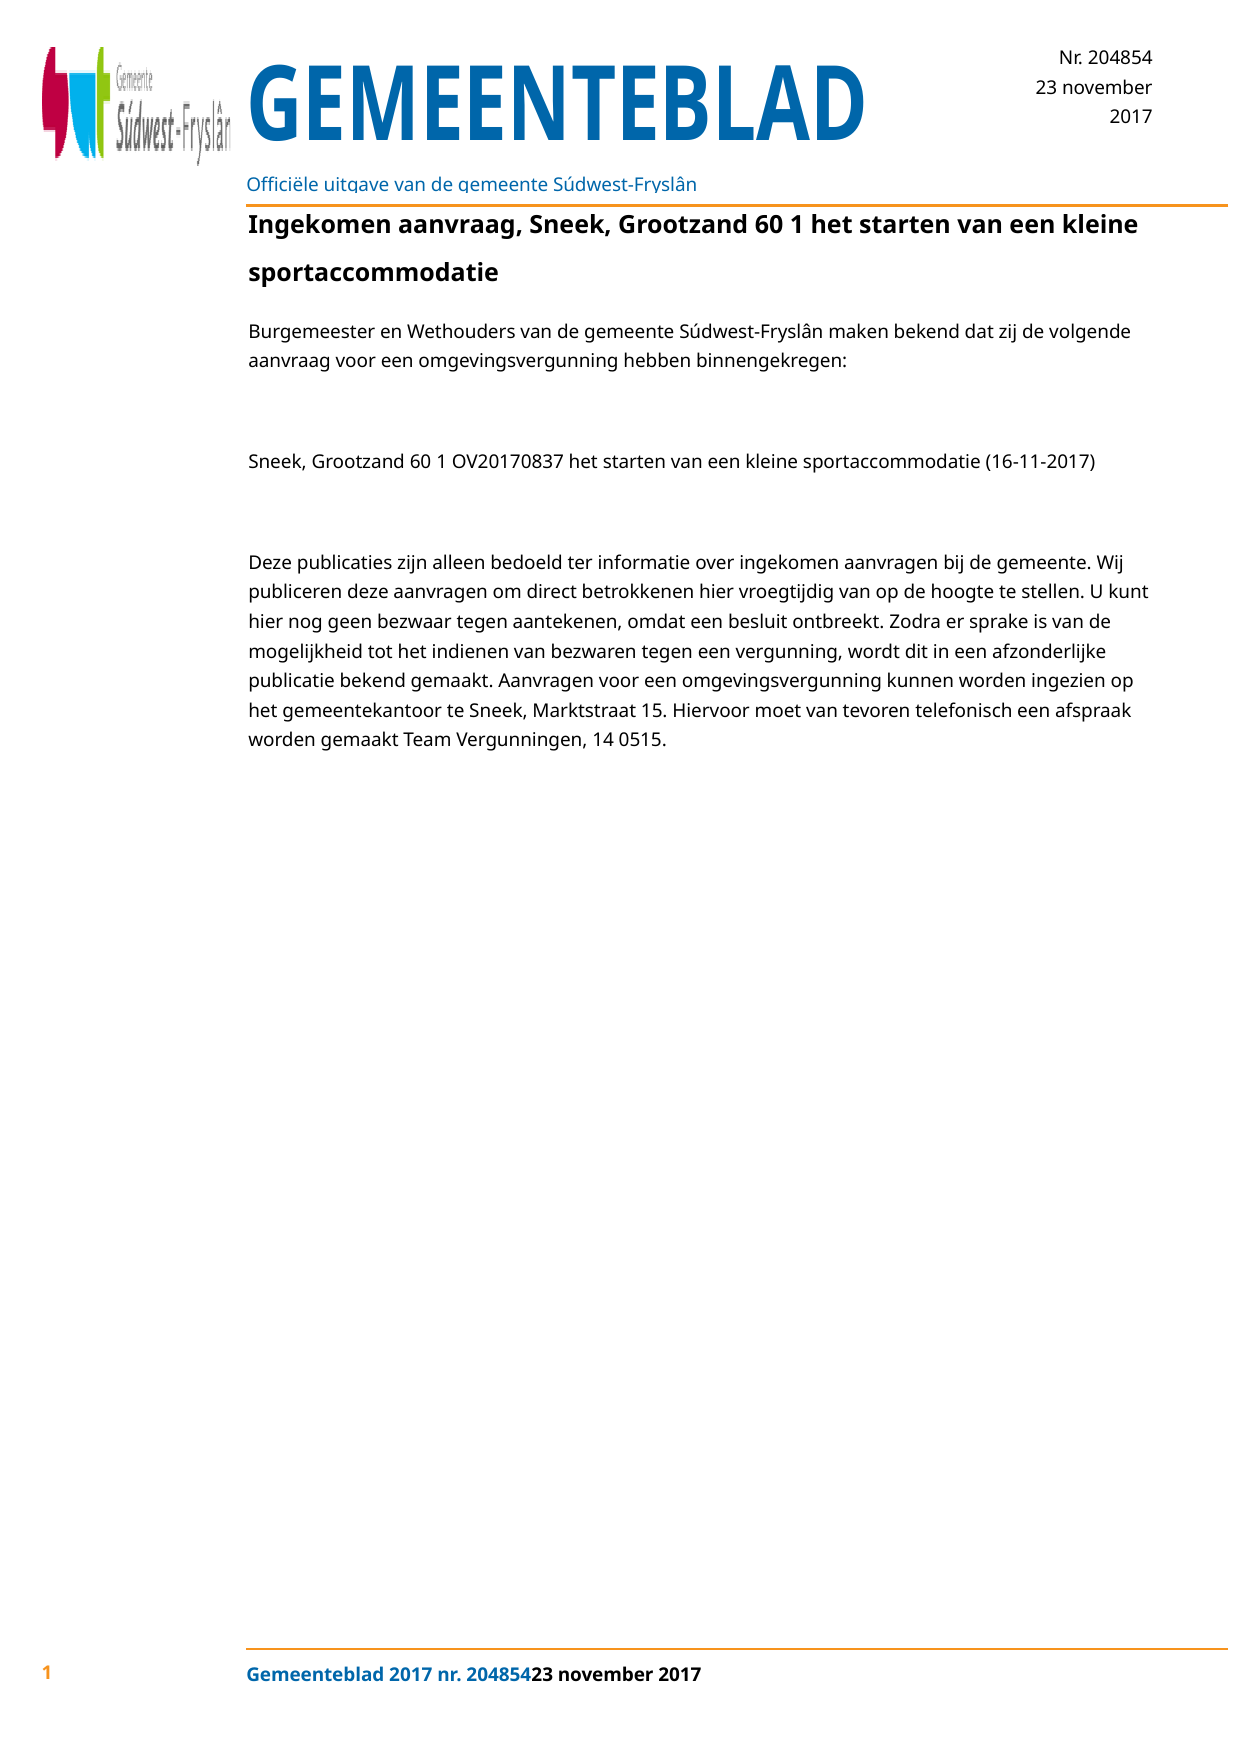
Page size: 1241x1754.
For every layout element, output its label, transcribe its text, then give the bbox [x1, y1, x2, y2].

text Burgemeester en Wethouders van de gemeente Súdwest-Fryslân maken bekend dat zij de volgende aanvraag voor een omgevingsvergunning hebben binnengekregen: [248, 318, 1152, 373]
text Ingekomen aanvraag, Sneek, Grootzand 60 1 het starten van een kleine sportaccommodatie [248, 207, 1152, 288]
picture [41, 47, 231, 172]
text Sneek, Grootzand 60 1 OV20170837 het starten van een kleine sportaccommodatie (16-11-2017) [248, 448, 1152, 474]
text Deze publicaties zijn alleen bedoeld ter informatie over ingekomen aanvragen bij de gemeente. Wij publiceren deze aanvragen om direct betrokkenen hier vroegtijdig van op de hoogte te stellen. U kunt hier nog geen bezwaar tegen aantekenen, omdat een besluit ontbreekt. Zodra er sprake is van de mogelijkheid tot het indienen van bezwaren tegen een vergunning, wordt dit in een afzonderlijke publicatie bekend gemaakt. Aanvragen voor een omgevingsvergunning kunnen worden ingezien op het gemeentekantoor te Sneek, Marktstraat 15. Hiervoor moet van tevoren telefonisch een afspraak worden gemaakt Team Vergunningen, 14 0515. [248, 549, 1152, 752]
